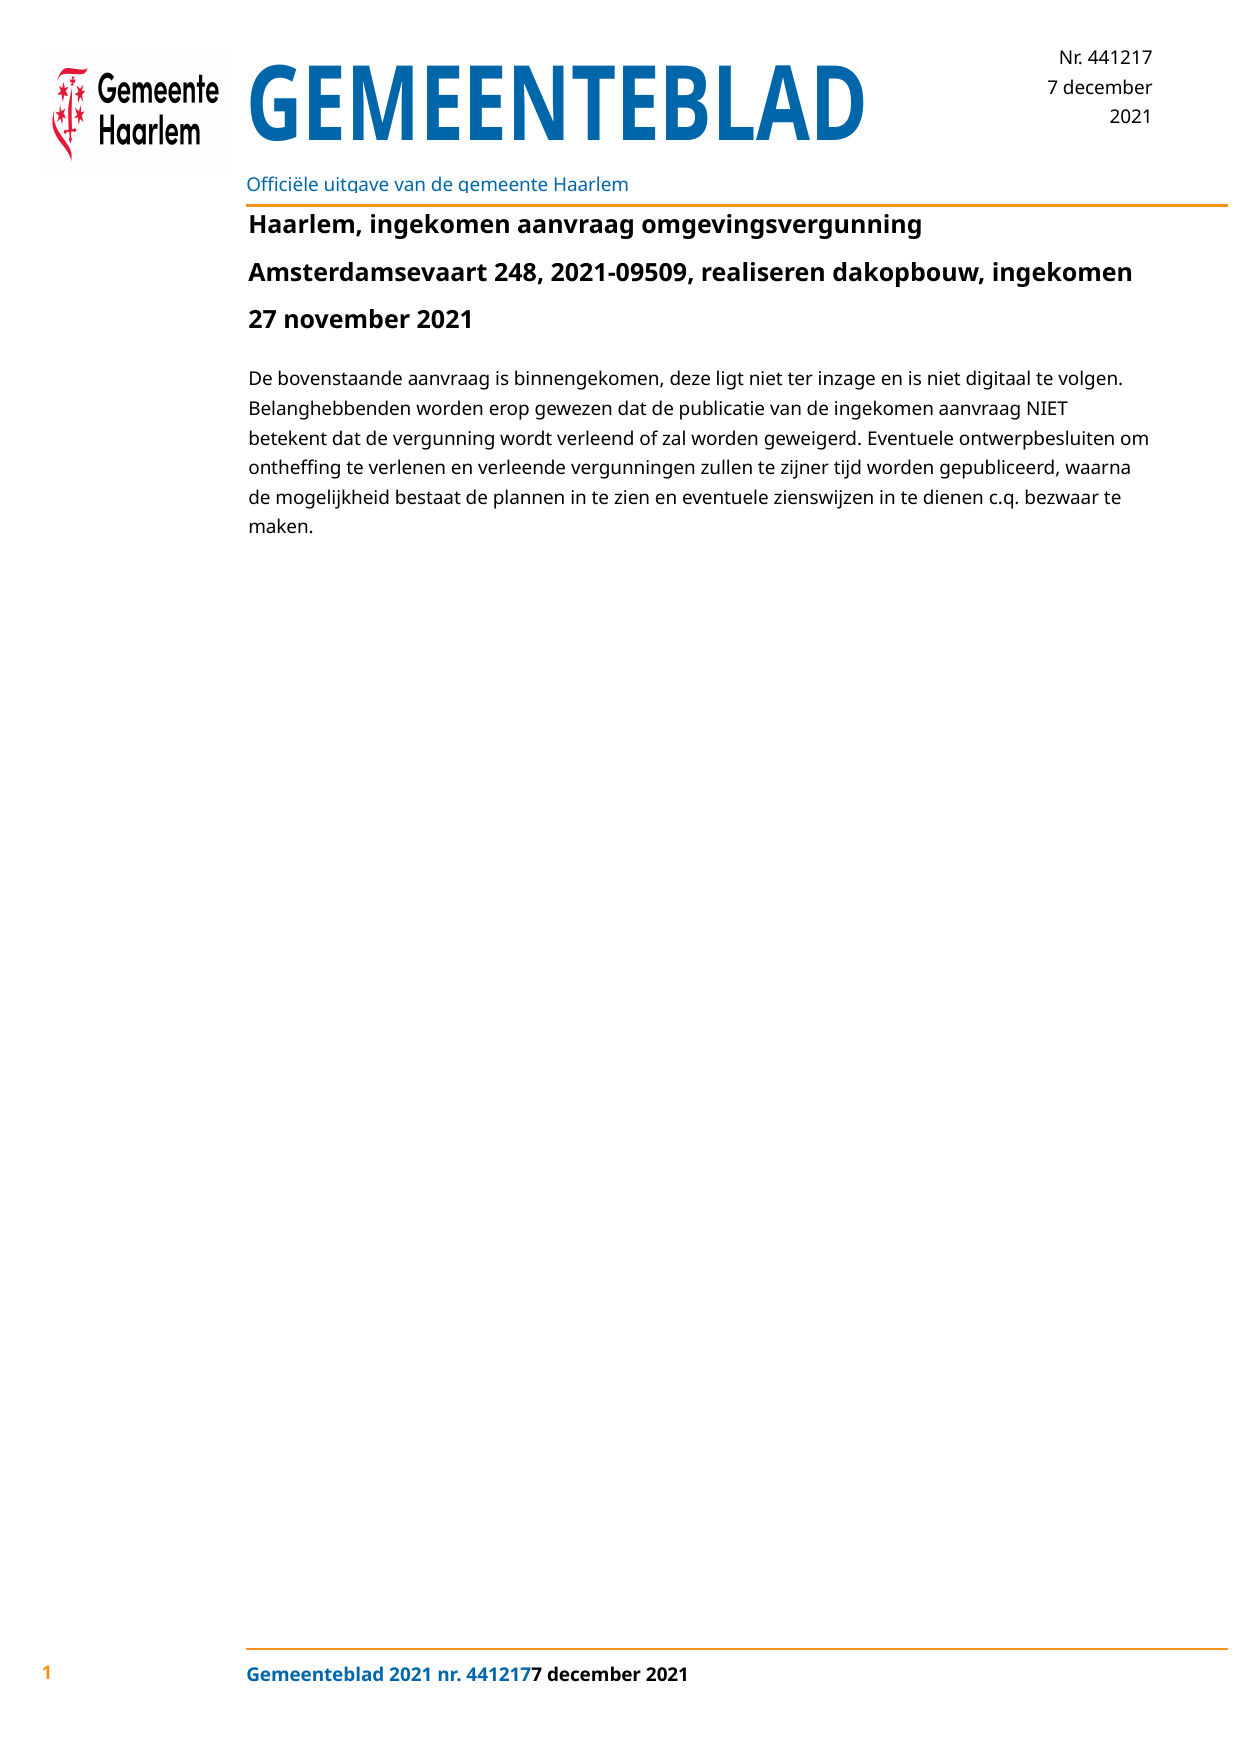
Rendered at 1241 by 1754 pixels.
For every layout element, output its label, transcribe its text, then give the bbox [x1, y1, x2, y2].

picture [41, 47, 231, 172]
text De bovenstaande aanvraag is binnengekomen, deze ligt niet ter inzage en is niet digitaal te volgen. Belanghebbenden worden erop gewezen dat de publicatie van de ingekomen aanvraag NIET betekent dat de vergunning wordt verleend of zal worden geweigerd. Eventuele ontwerpbesluiten om ontheffing te verlenen en verleende vergunningen zullen te zijner tijd worden gepubliceerd, waarna de mogelijkheid bestaat de plannen in te zien en eventuele zienswijzen in te dienen c.q. bezwaar te maken. [248, 366, 1152, 539]
text Haarlem, ingekomen aanvraag omgevingsvergunning Amsterdamsevaart 248, 2021-09509, realiseren dakopbouw, ingekomen 27 november 2021 [248, 207, 1152, 336]
